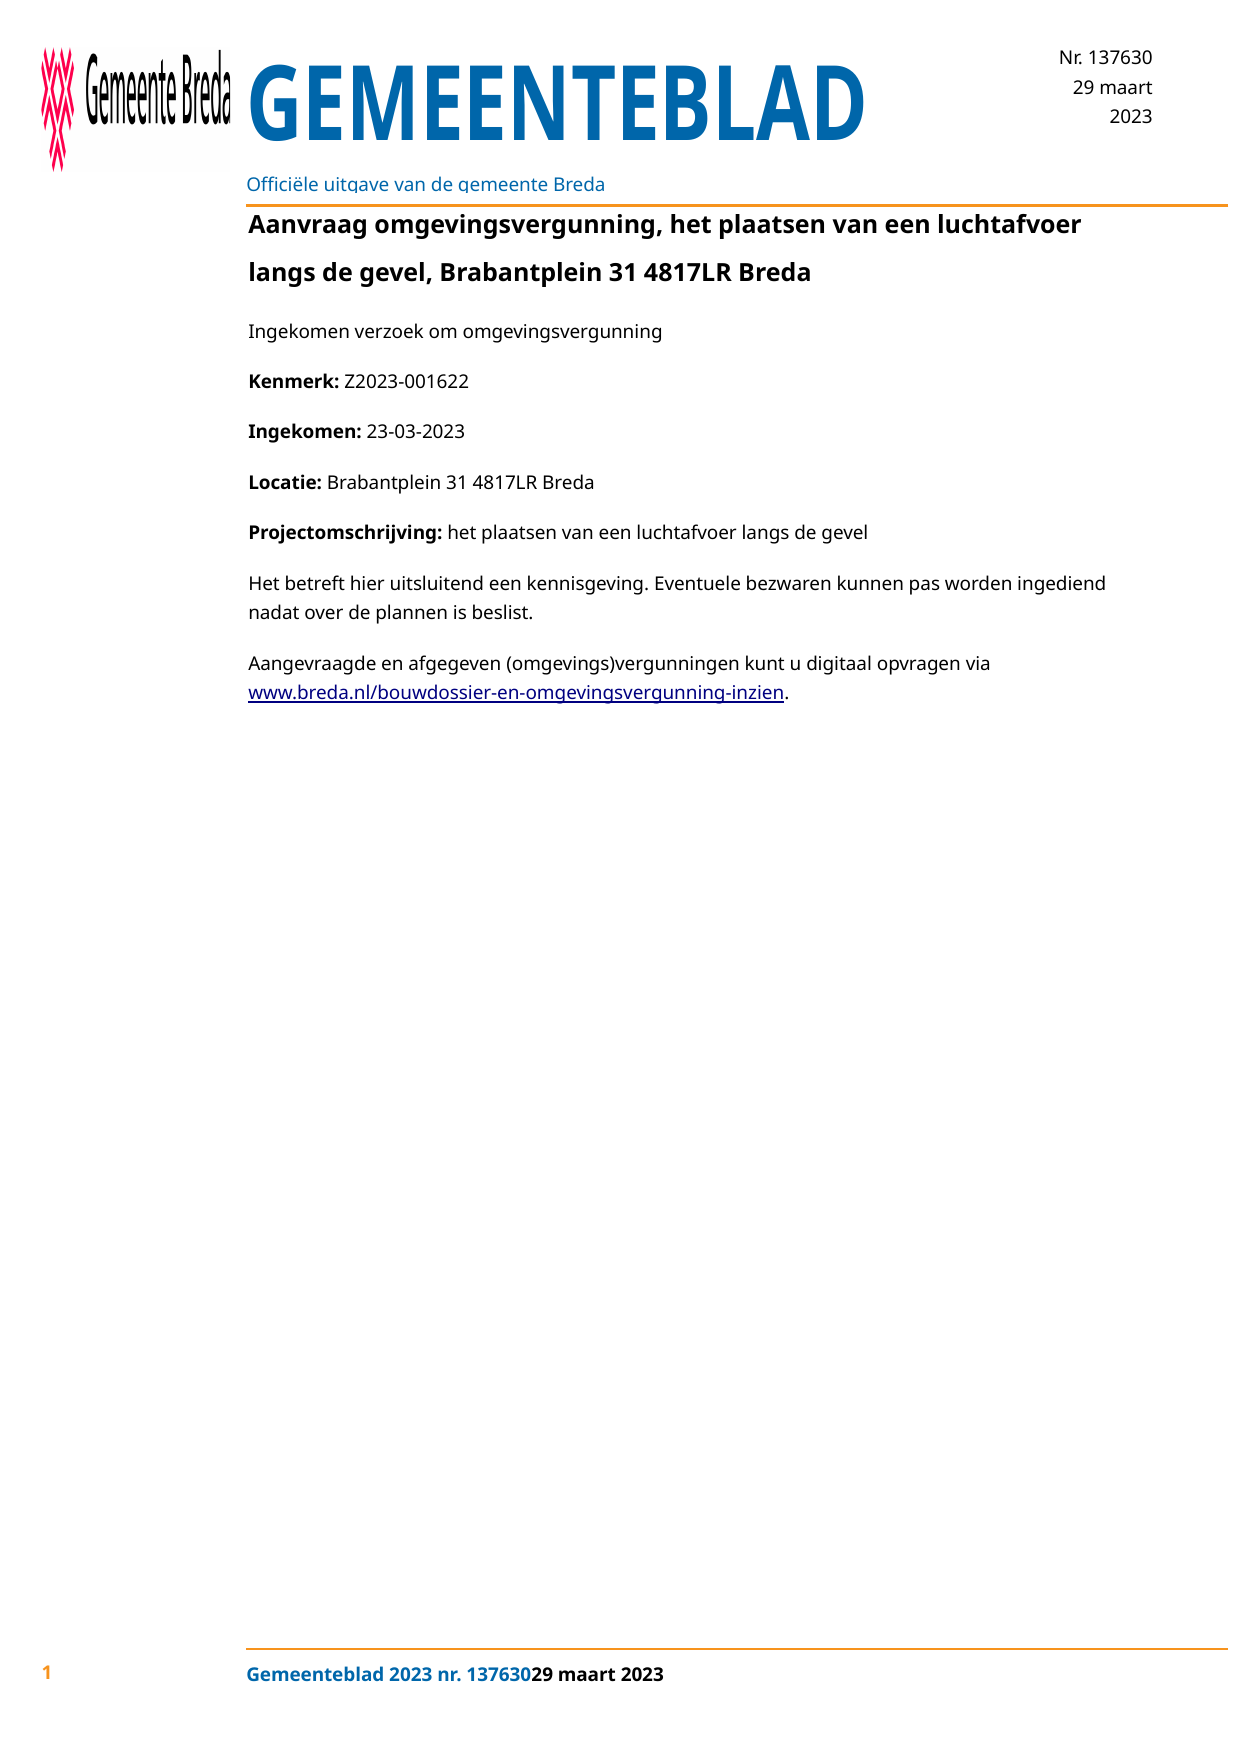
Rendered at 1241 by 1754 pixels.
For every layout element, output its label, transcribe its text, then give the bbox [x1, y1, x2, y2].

text Ingekomen: 23-03-2023 [248, 419, 1152, 444]
text Projectomschrijving: het plaatsen van een luchtafvoer langs de gevel [248, 519, 1152, 545]
text Kenmerk: Z2023-001622 [248, 368, 1152, 394]
text Het betreft hier uitsluitend een kennisgeving. Eventuele bezwaren kunnen pas worden ingediend nadat over de plannen is beslist. [248, 570, 1152, 625]
text Aangevraagde en afgegeven (omgevings)vergunningen kunt u digitaal opvragen via www.breda.nl/bouwdossier-en-omgevingsvergunning-inzien. [248, 650, 1152, 705]
text Aanvraag omgevingsvergunning, het plaatsen van een luchtafvoer langs de gevel, Brabantplein 31 4817LR Breda [248, 207, 1152, 288]
text Ingekomen verzoek om omgevingsvergunning [248, 318, 1152, 344]
text Locatie: Brabantplein 31 4817LR Breda [248, 469, 1152, 495]
picture [41, 47, 231, 172]
